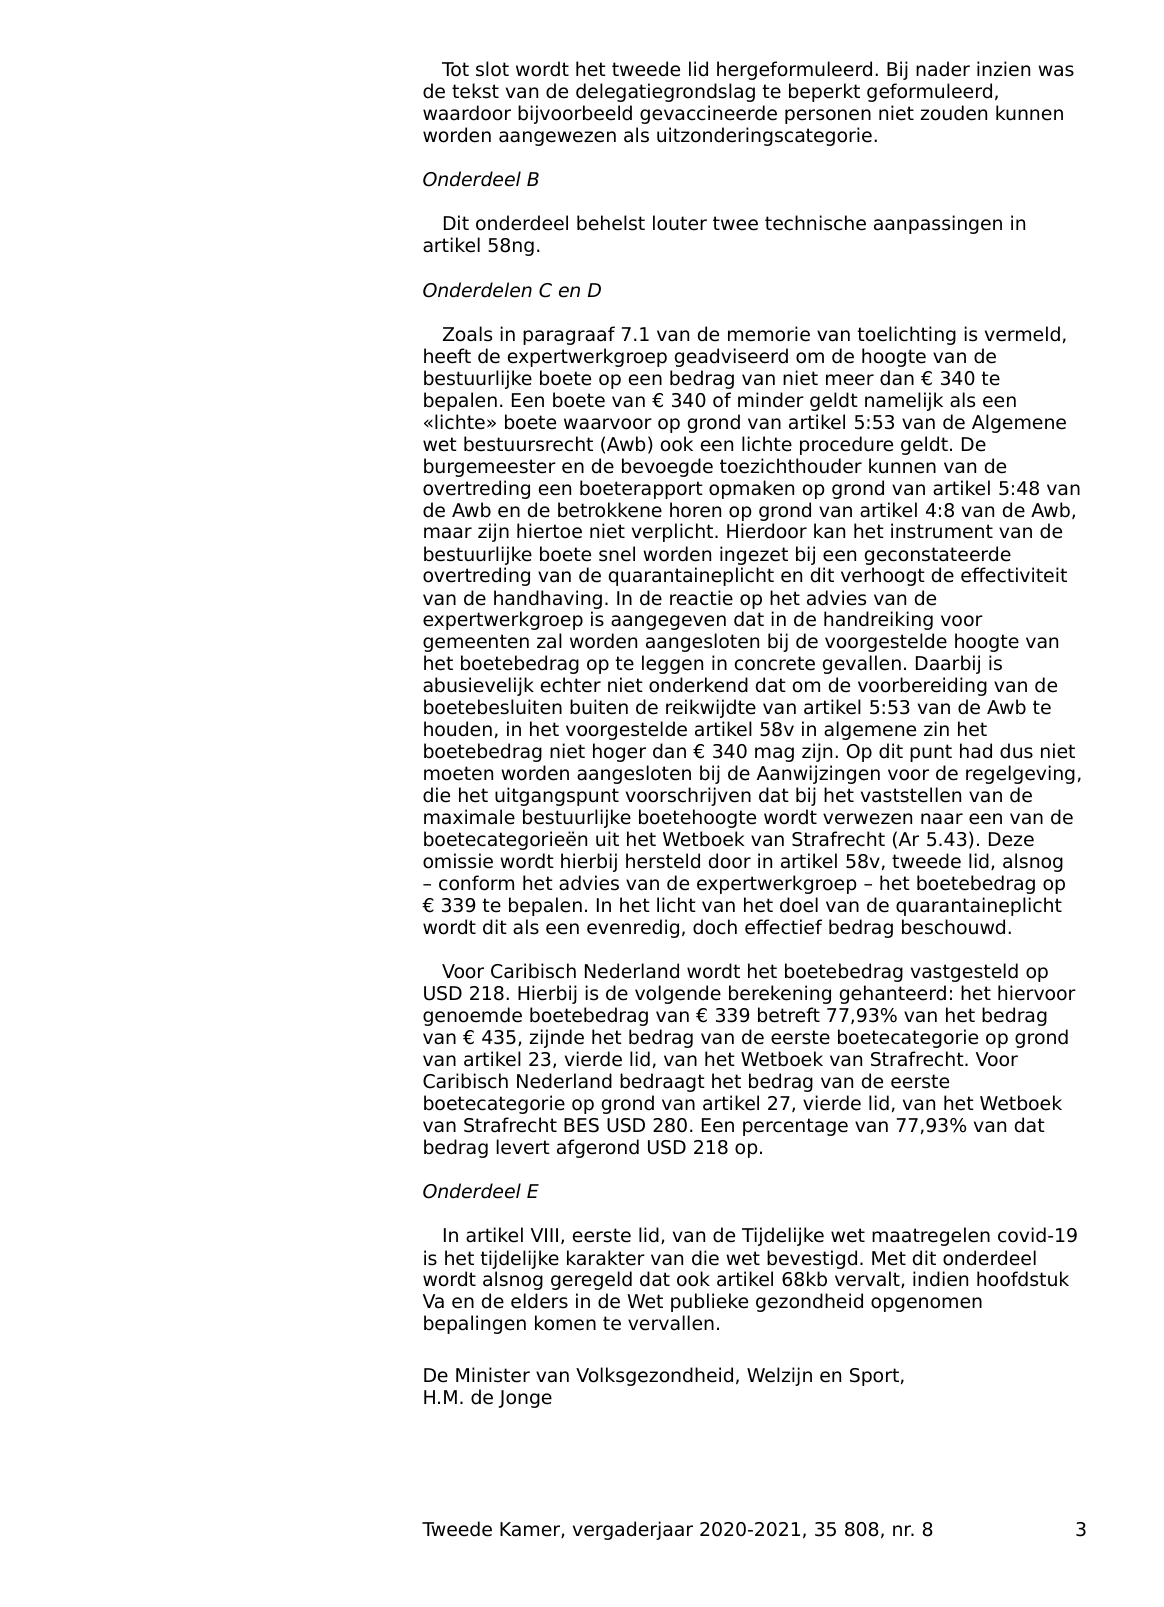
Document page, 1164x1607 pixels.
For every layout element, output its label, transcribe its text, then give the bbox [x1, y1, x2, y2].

subtitle Onderdelen C en D [422, 279, 1087, 301]
text Tot slot wordt het tweede lid hergeformuleerd. Bij nader inzien was de tekst van de delegatiegrondslag te beperkt geformuleerd, waardoor bijvoorbeeld gevaccineerde personen niet zouden kunnen worden aangewezen als uitzonderingscategorie. [422, 59, 1087, 147]
text In artikel VIII, eerste lid, van de Tijdelijke wet maatregelen covid-19 is het tijdelijke karakter van die wet bevestigd. Met dit onderdeel wordt alsnog geregeld dat ook artikel 68kb vervalt, indien hoofdstuk Va en de elders in de Wet publieke gezondheid opgenomen bepalingen komen te vervallen. [422, 1225, 1087, 1335]
subtitle Onderdeel B [422, 169, 1087, 191]
text De Minister van Volksgezondheid, Welzijn en Sport, H.M. de Jonge [422, 1365, 1087, 1409]
subtitle Onderdeel E [422, 1181, 1087, 1203]
text Zoals in paragraaf 7.1 van de memorie van toelichting is vermeld, heeft de expertwerkgroep geadviseerd om de hoogte van de bestuurlijke boete op een bedrag van niet meer dan € 340 te bepalen. Een boete van € 340 of minder geldt namelijk als een «lichte» boete waarvoor op grond van artikel 5:53 van de Algemene wet bestuursrecht (Awb) ook een lichte procedure geldt. De burgemeester en de bevoegde toezichthouder kunnen van de overtreding een boeterapport opmaken op grond van artikel 5:48 van de Awb en de betrokkene horen op grond van artikel 4:8 van de Awb, maar zijn hiertoe niet verplicht. Hierdoor kan het instrument van de bestuurlijke boete snel worden ingezet bij een geconstateerde overtreding van de quarantaineplicht en dit verhoogt de effectiviteit van de handhaving. In de reactie op het advies van de expertwerkgroep is aangegeven dat in de handreiking voor gemeenten zal worden aangesloten bij de voorgestelde hoogte van het boetebedrag op te leggen in concrete gevallen. Daarbij is abusievelijk echter niet onderkend dat om de voorbereiding van de boetebesluiten buiten de reikwijdte van artikel 5:53 van de Awb te houden, in het voorgestelde artikel 58v in algemene zin het boetebedrag niet hoger dan € 340 mag zijn. Op dit punt had dus niet moeten worden aangesloten bij de Aanwijzingen voor de regelgeving, die het uitgangspunt voorschrijven dat bij het vaststellen van de maximale bestuurlijke boetehoogte wordt verwezen naar een van de boetecategorieën uit het Wetboek van Strafrecht (Ar 5.43). Deze omissie wordt hierbij hersteld door in artikel 58v, tweede lid, alsnog – conform het advies van de expertwerkgroep – het boetebedrag op € 339 te bepalen. In het licht van het doel van de quarantaineplicht wordt dit als een evenredig, doch effectief bedrag beschouwd. [422, 324, 1087, 939]
text Dit onderdeel behelst louter twee technische aanpassingen in artikel 58ng. [422, 213, 1087, 257]
text Voor Caribisch Nederland wordt het boetebedrag vastgesteld op USD 218. Hierbij is de volgende berekening gehanteerd: het hiervoor genoemde boetebedrag van € 339 betreft 77,93% van het bedrag van € 435, zijnde het bedrag van de eerste boetecategorie op grond van artikel 23, vierde lid, van het Wetboek van Strafrecht. Voor Caribisch Nederland bedraagt het bedrag van de eerste boetecategorie op grond van artikel 27, vierde lid, van het Wetboek van Strafrecht BES USD 280. Een percentage van 77,93% van dat bedrag levert afgerond USD 218 op. [422, 961, 1087, 1159]
